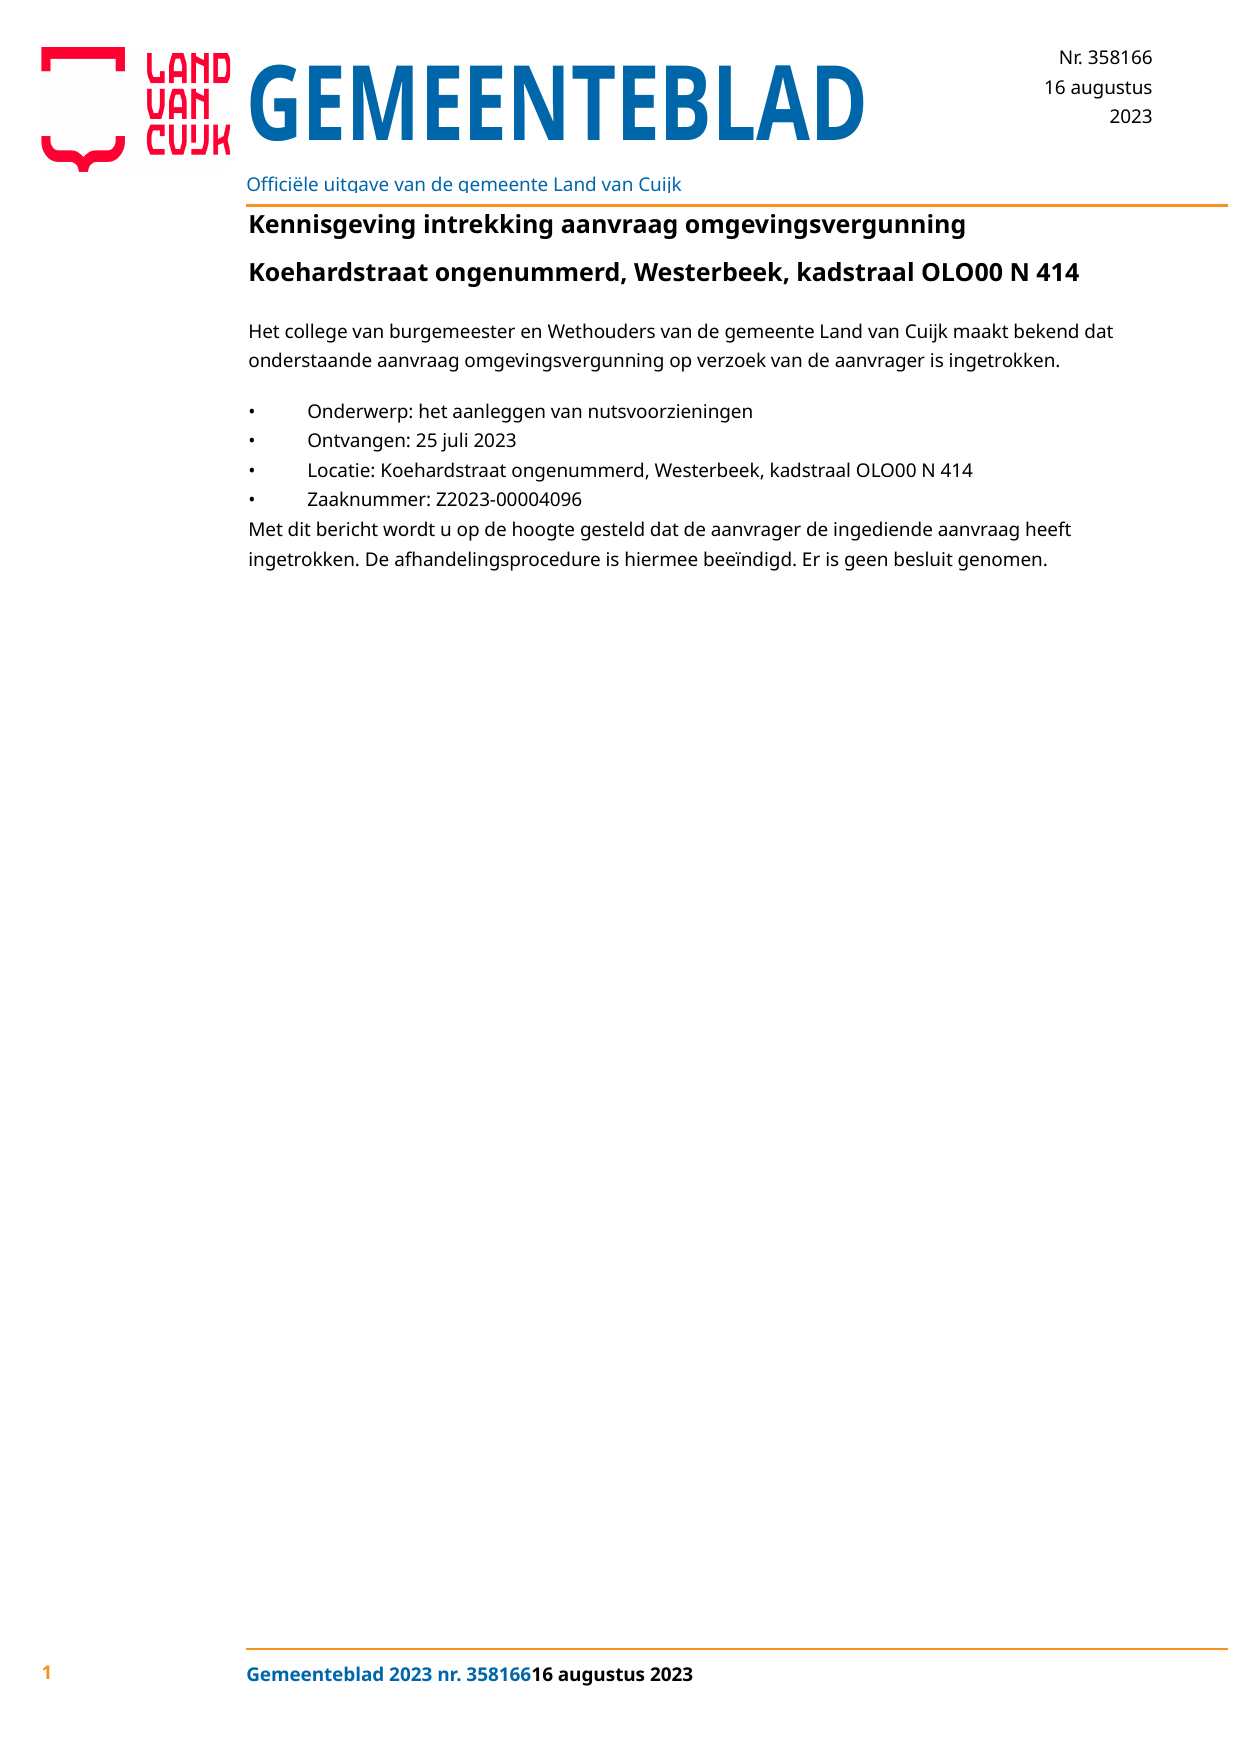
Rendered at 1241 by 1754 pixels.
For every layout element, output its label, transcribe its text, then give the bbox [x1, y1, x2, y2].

picture [41, 47, 231, 172]
text Kennisgeving intrekking aanvraag omgevingsvergunning Koehardstraat ongenummerd, Westerbeek, kadstraal OLO00 N 414 [248, 207, 1152, 288]
text Met dit bericht wordt u op de hoogte gesteld dat de aanvrager de ingediende aanvraag heeft ingetrokken. De afhandelingsprocedure is hiermee beeïndigd. Er is geen besluit genomen. [248, 516, 1152, 572]
text Het college van burgemeester en Wethouders van de gemeente Land van Cuijk maakt bekend dat onderstaande aanvraag omgevingsvergunning op verzoek van de aanvrager is ingetrokken. [248, 318, 1152, 373]
list Locatie: Koehardstraat ongenummerd, Westerbeek, kadstraal OLO00 N 414 [248, 457, 1152, 483]
list Zaaknummer: Z2023-00004096 [248, 487, 1152, 512]
list Onderwerp: het aanleggen van nutsvoorzieningen [248, 398, 1152, 424]
list Ontvangen: 25 juli 2023 [248, 427, 1152, 453]
